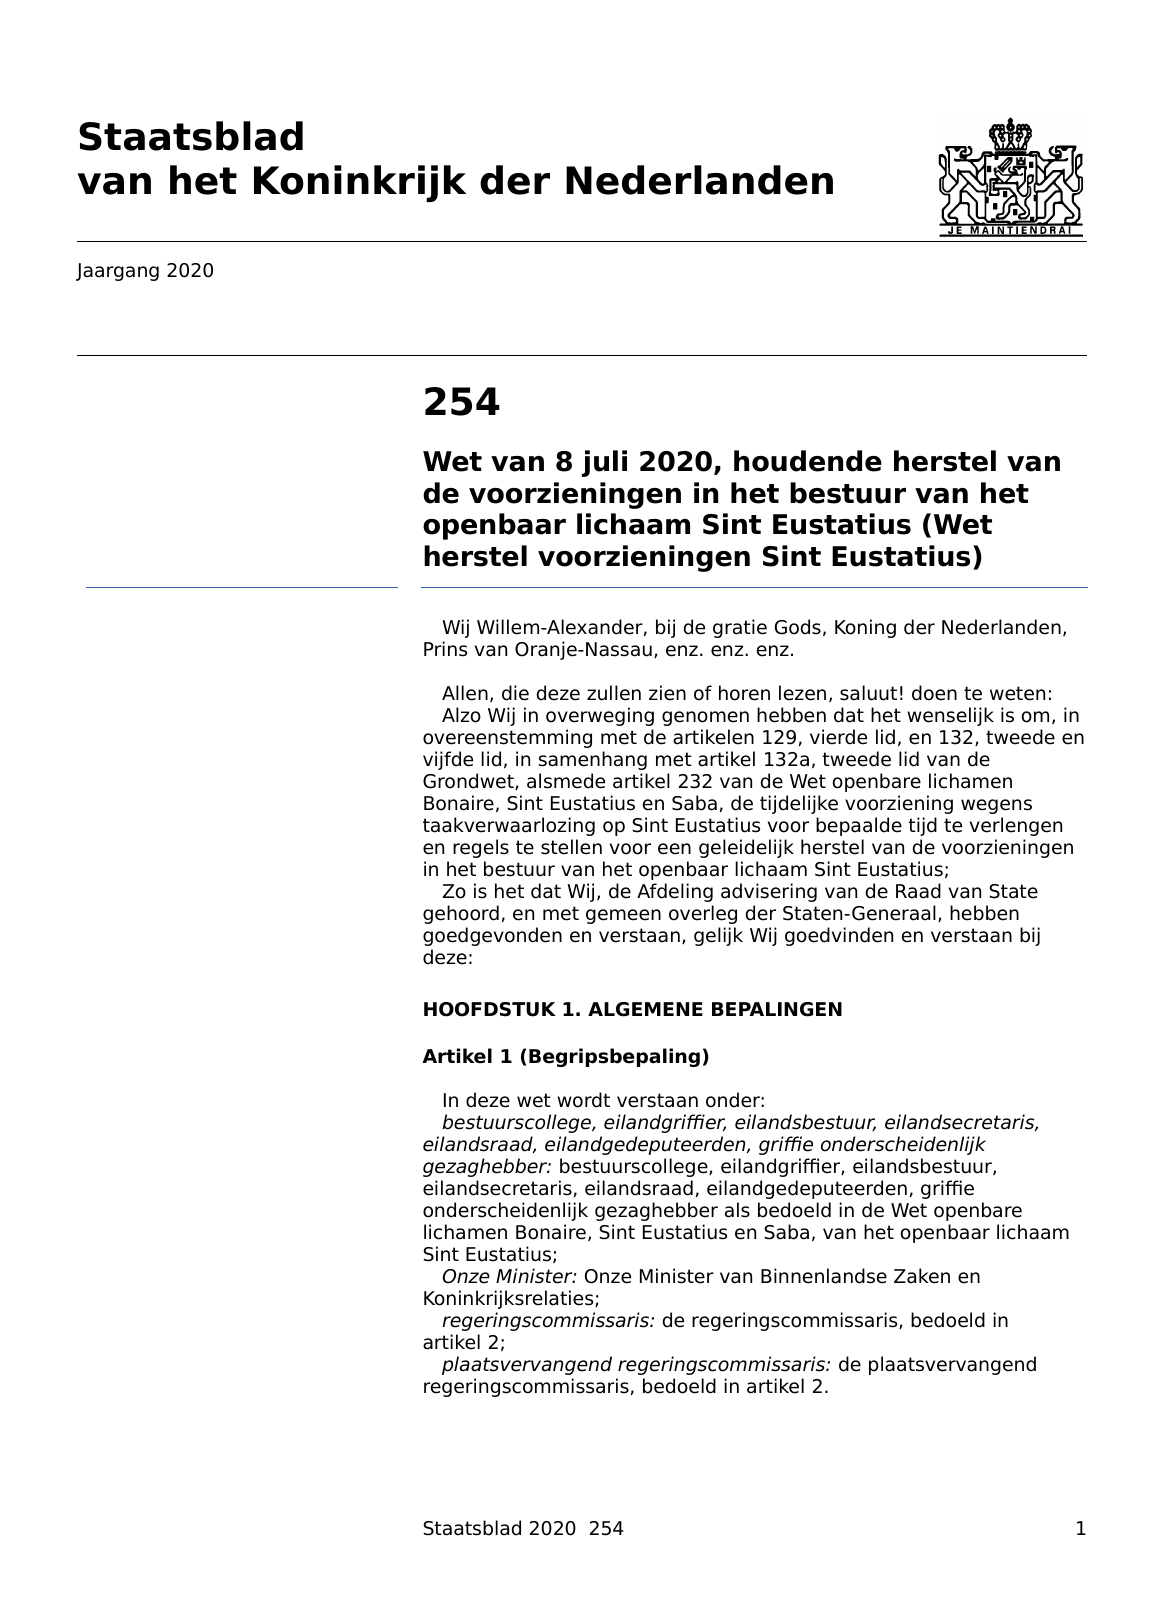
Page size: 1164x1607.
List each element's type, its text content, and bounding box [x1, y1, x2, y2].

text Wet van 8 juli 2020, houdende herstel van de voorzieningen in het bestuur van het openbaar lichaam Sint Eustatius (Wet herstel voorzieningen Sint Eustatius) [422, 447, 1087, 573]
text bestuurscollege, eilandgriffier, eilandsbestuur, eilandsecretaris, eilandsraad, eilandgedeputeerden, griffie onderscheidenlijk gezaghebber: bestuurscollege, eilandgriffier, eilandsbestuur, eilandsecretaris, eilandsraad, eilandgedeputeerden, griffie onderscheidenlijk gezaghebber als bedoeld in de Wet openbare lichamen Bonaire, Sint Eustatius en Saba, van het openbaar lichaam Sint Eustatius; [422, 1112, 1087, 1266]
text plaatsvervangend regeringscommissaris: de plaatsvervangend regeringscommissaris, bedoeld in artikel 2. [422, 1354, 1087, 1398]
text Alzo Wij in overweging genomen hebben dat het wenselijk is om, in overeenstemming met de artikelen 129, vierde lid, en 132, tweede en vijfde lid, in samenhang met artikel 132a, tweede lid van de Grondwet, alsmede artikel 232 van de Wet openbare lichamen Bonaire, Sint Eustatius en Saba, de tijdelijke voorziening wegens taakverwaarlozing op Sint Eustatius voor bepaalde tijd te verlengen en regels te stellen voor een geleidelijk herstel van de voorzieningen in het bestuur van het openbaar lichaam Sint Eustatius; [422, 705, 1087, 881]
picture [936, 115, 1087, 240]
subtitle Artikel 1 (Begripsbepaling) [422, 1046, 1087, 1068]
table_cell Jaargang 2020 [77, 242, 1087, 355]
subtitle HOOFDSTUK 1. ALGEMENE BEPALINGEN [422, 999, 1087, 1021]
text Zo is het dat Wij, de Afdeling advisering van de Raad van State gehoord, en met gemeen overleg der Staten-Generaal, hebben goedgevonden en verstaan, gelijk Wij goedvinden en verstaan bij deze: [422, 881, 1087, 969]
text regeringscommissaris: de regeringscommissaris, bedoeld in artikel 2; [422, 1310, 1087, 1354]
text Allen, die deze zullen zien of horen lezen, saluut! doen te weten: [422, 683, 1087, 705]
text In deze wet wordt verstaan onder: [422, 1090, 1087, 1112]
subtitle 254 [422, 381, 1087, 424]
table_header Staatsblad van het Koninkrijk der Nederlanden [77, 100, 886, 241]
text Onze Minister: Onze Minister van Binnenlandse Zaken en Koninkrijksrelaties; [422, 1266, 1087, 1310]
table_header [886, 100, 1087, 241]
text Wij Willem-Alexander, bij de gratie Gods, Koning der Nederlanden, Prins van Oranje-Nassau, enz. enz. enz. [422, 617, 1087, 661]
